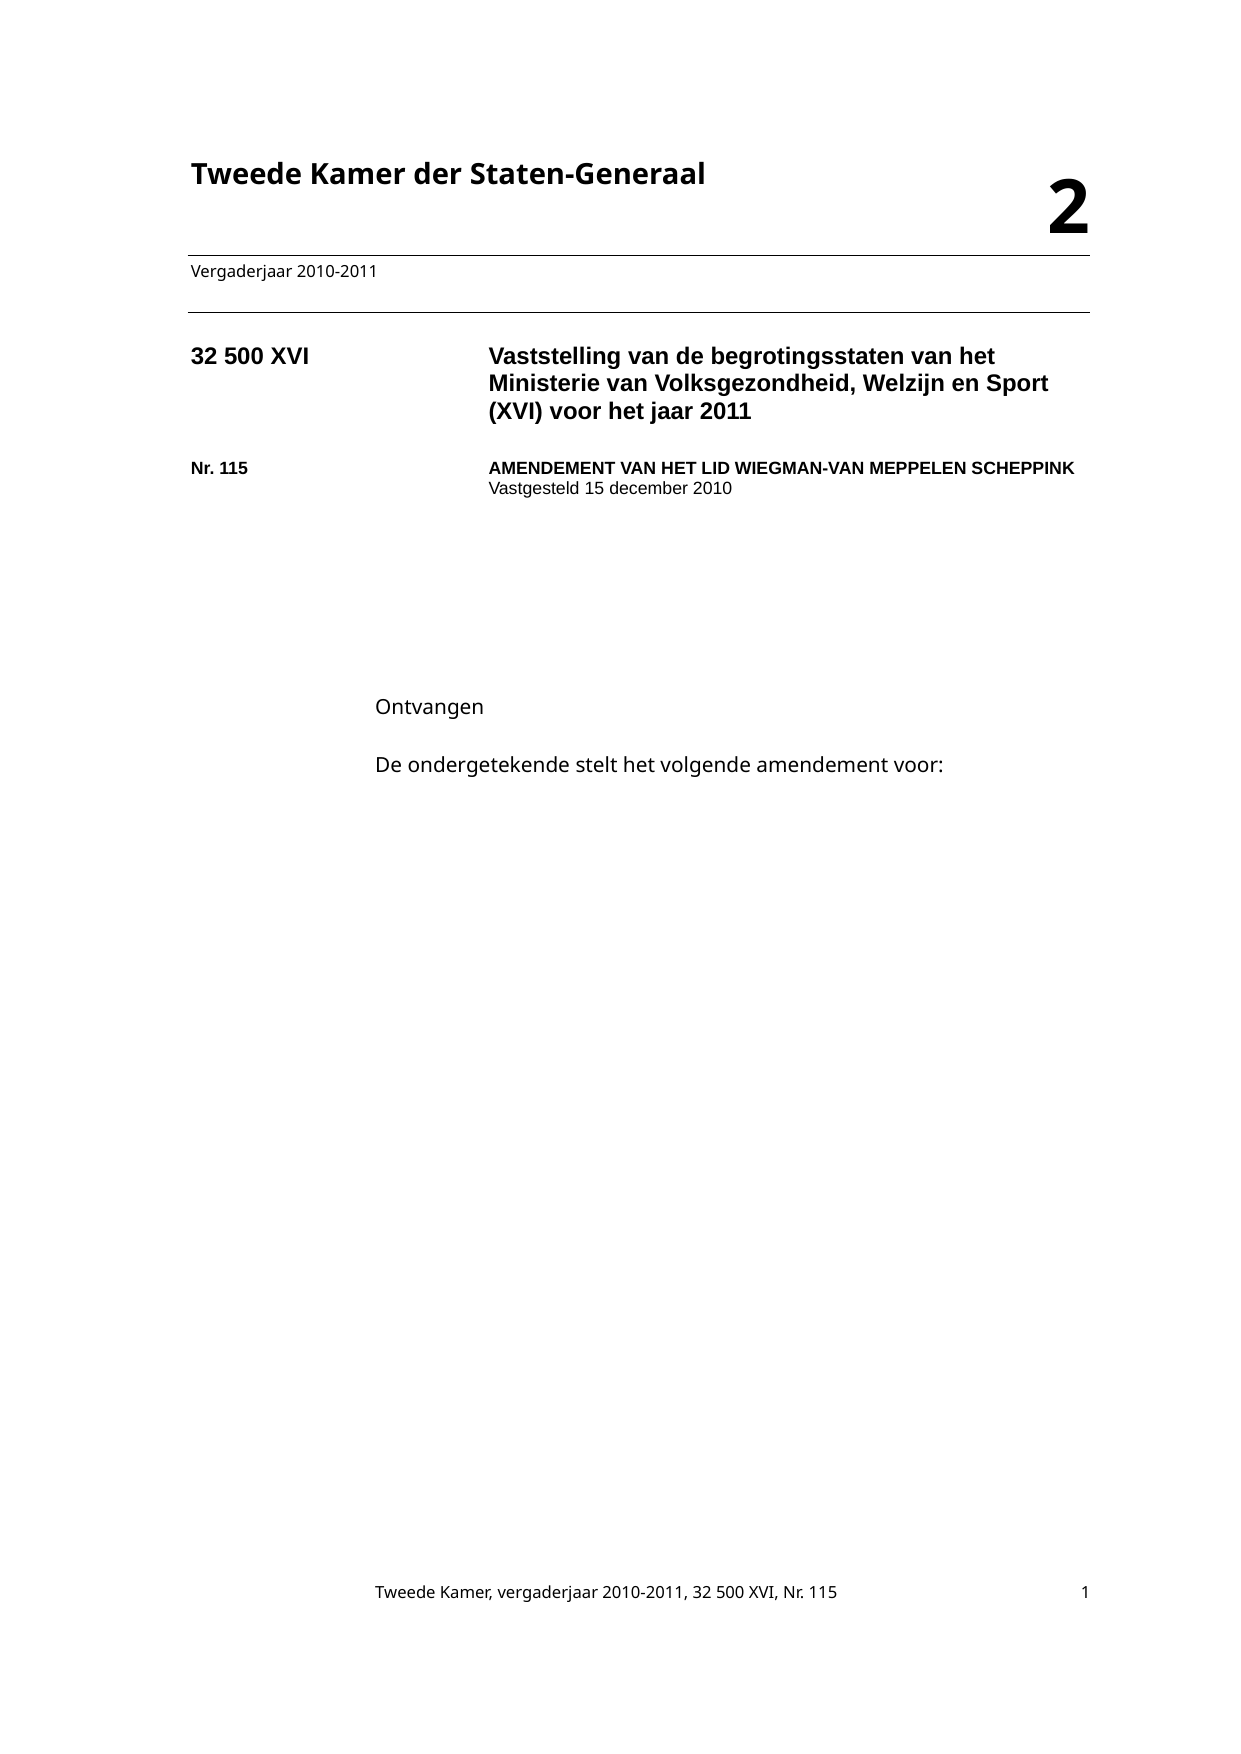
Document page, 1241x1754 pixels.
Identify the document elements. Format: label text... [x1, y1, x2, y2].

text De ondergetekende stelt het volgende amendement voor: [375, 751, 1090, 779]
table_header 2 [910, 150, 1090, 255]
table_header Tweede Kamer der Staten-Generaal [188, 150, 909, 255]
table_cell 32 500 XVI [188, 339, 485, 454]
table_cell Vergaderjaar 2010-2011 [188, 256, 485, 312]
table_cell AMENDEMENT VAN HET LID WIEGMAN-VAN MEPPELEN SCHEPPINK Vastgesteld 15 december 2010 [485, 455, 1090, 573]
text Ontvangen [375, 692, 1090, 721]
table_cell [188, 313, 485, 339]
table_cell [485, 256, 1090, 312]
table_cell Vaststelling van de begrotingsstaten van het Ministerie van Volksgezondheid, Welzijn en Sport (XVI) voor het jaar 2011 [485, 339, 1090, 454]
table_cell Nr. 115 [188, 455, 485, 573]
table_cell [485, 313, 1090, 339]
